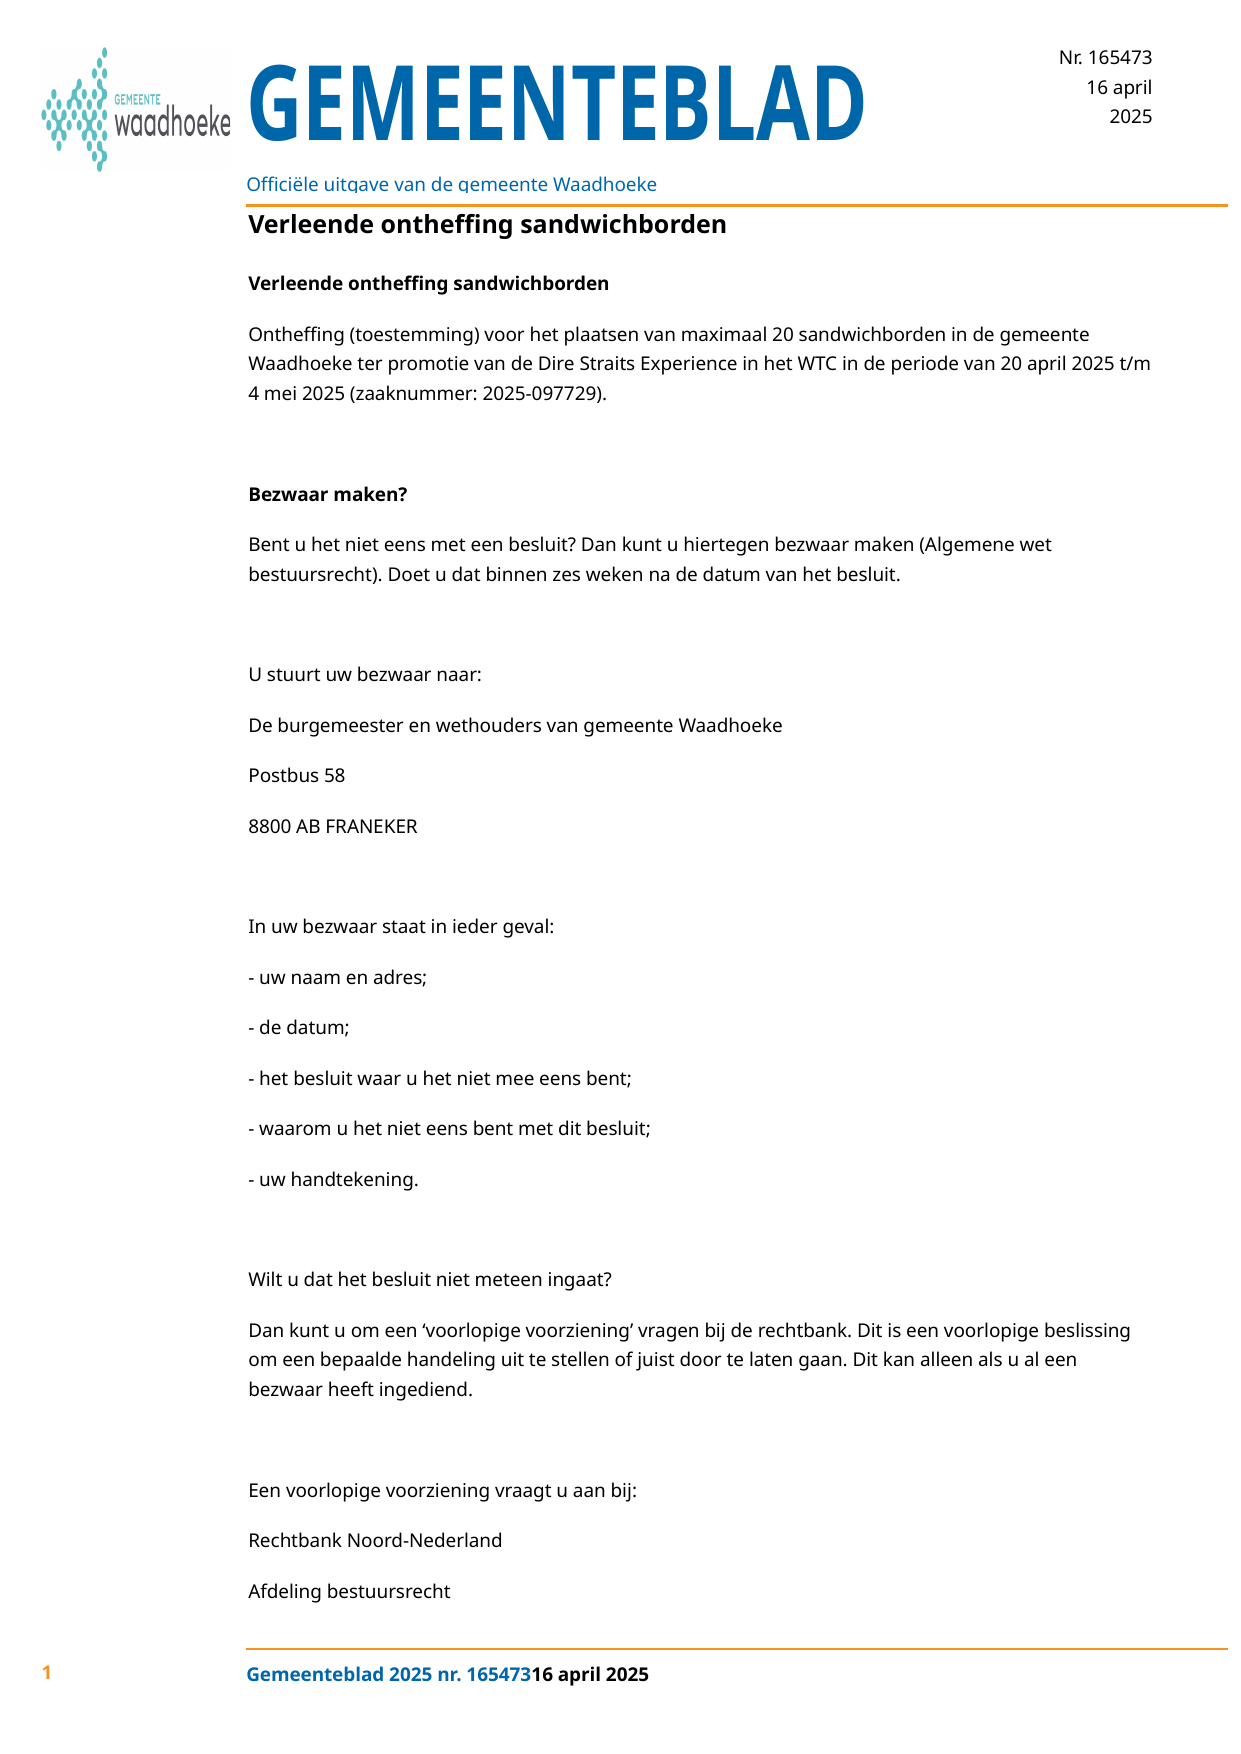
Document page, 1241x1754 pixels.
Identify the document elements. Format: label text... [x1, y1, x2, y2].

text 8800 AB FRANEKER [248, 813, 1152, 838]
picture [41, 47, 231, 172]
text U stuurt uw bezwaar naar: [248, 662, 1152, 687]
text Wilt u dat het besluit niet meteen ingaat? [248, 1267, 1152, 1292]
text Een voorlopige voorziening vraagt u aan bij: [248, 1477, 1152, 1503]
text In uw bezwaar staat in ieder geval: [248, 914, 1152, 939]
text - waarom u het niet eens bent met dit besluit; [248, 1115, 1152, 1141]
text Ontheffing (toestemming) voor het plaatsen van maximaal 20 sandwichborden in de gemeente Waadhoeke ter promotie van de Dire Straits Experience in het WTC in de periode van 20 april 2025 t/m 4 mei 2025 (zaaknummer: 2025-097729). [248, 321, 1152, 406]
text Verleende ontheffing sandwichborden [248, 207, 1152, 241]
text - uw handtekening. [248, 1166, 1152, 1191]
text Afdeling bestuursrecht [248, 1578, 1152, 1603]
text Bezwaar maken? [248, 481, 1152, 506]
text Verleende ontheffing sandwichborden [248, 270, 1152, 296]
text - het besluit waar u het niet mee eens bent; [248, 1065, 1152, 1091]
text Dan kunt u om een ‘voorlopige voorziening’ vragen bij de rechtbank. Dit is een voorlopige beslissing om een bepaalde handeling uit te stellen of juist door te laten gaan. Dit kan alleen als u al een bezwaar heeft ingediend. [248, 1317, 1152, 1402]
text Bent u het niet eens met een besluit? Dan kunt u hiertegen bezwaar maken (Algemene wet bestuursrecht). Doet u dat binnen zes weken na de datum van het besluit. [248, 531, 1152, 586]
text - de datum; [248, 1014, 1152, 1040]
text - uw naam en adres; [248, 964, 1152, 990]
text Postbus 58 [248, 762, 1152, 788]
text Rechtbank Noord-Nederland [248, 1527, 1152, 1553]
text De burgemeester en wethouders van gemeente Waadhoeke [248, 712, 1152, 738]
